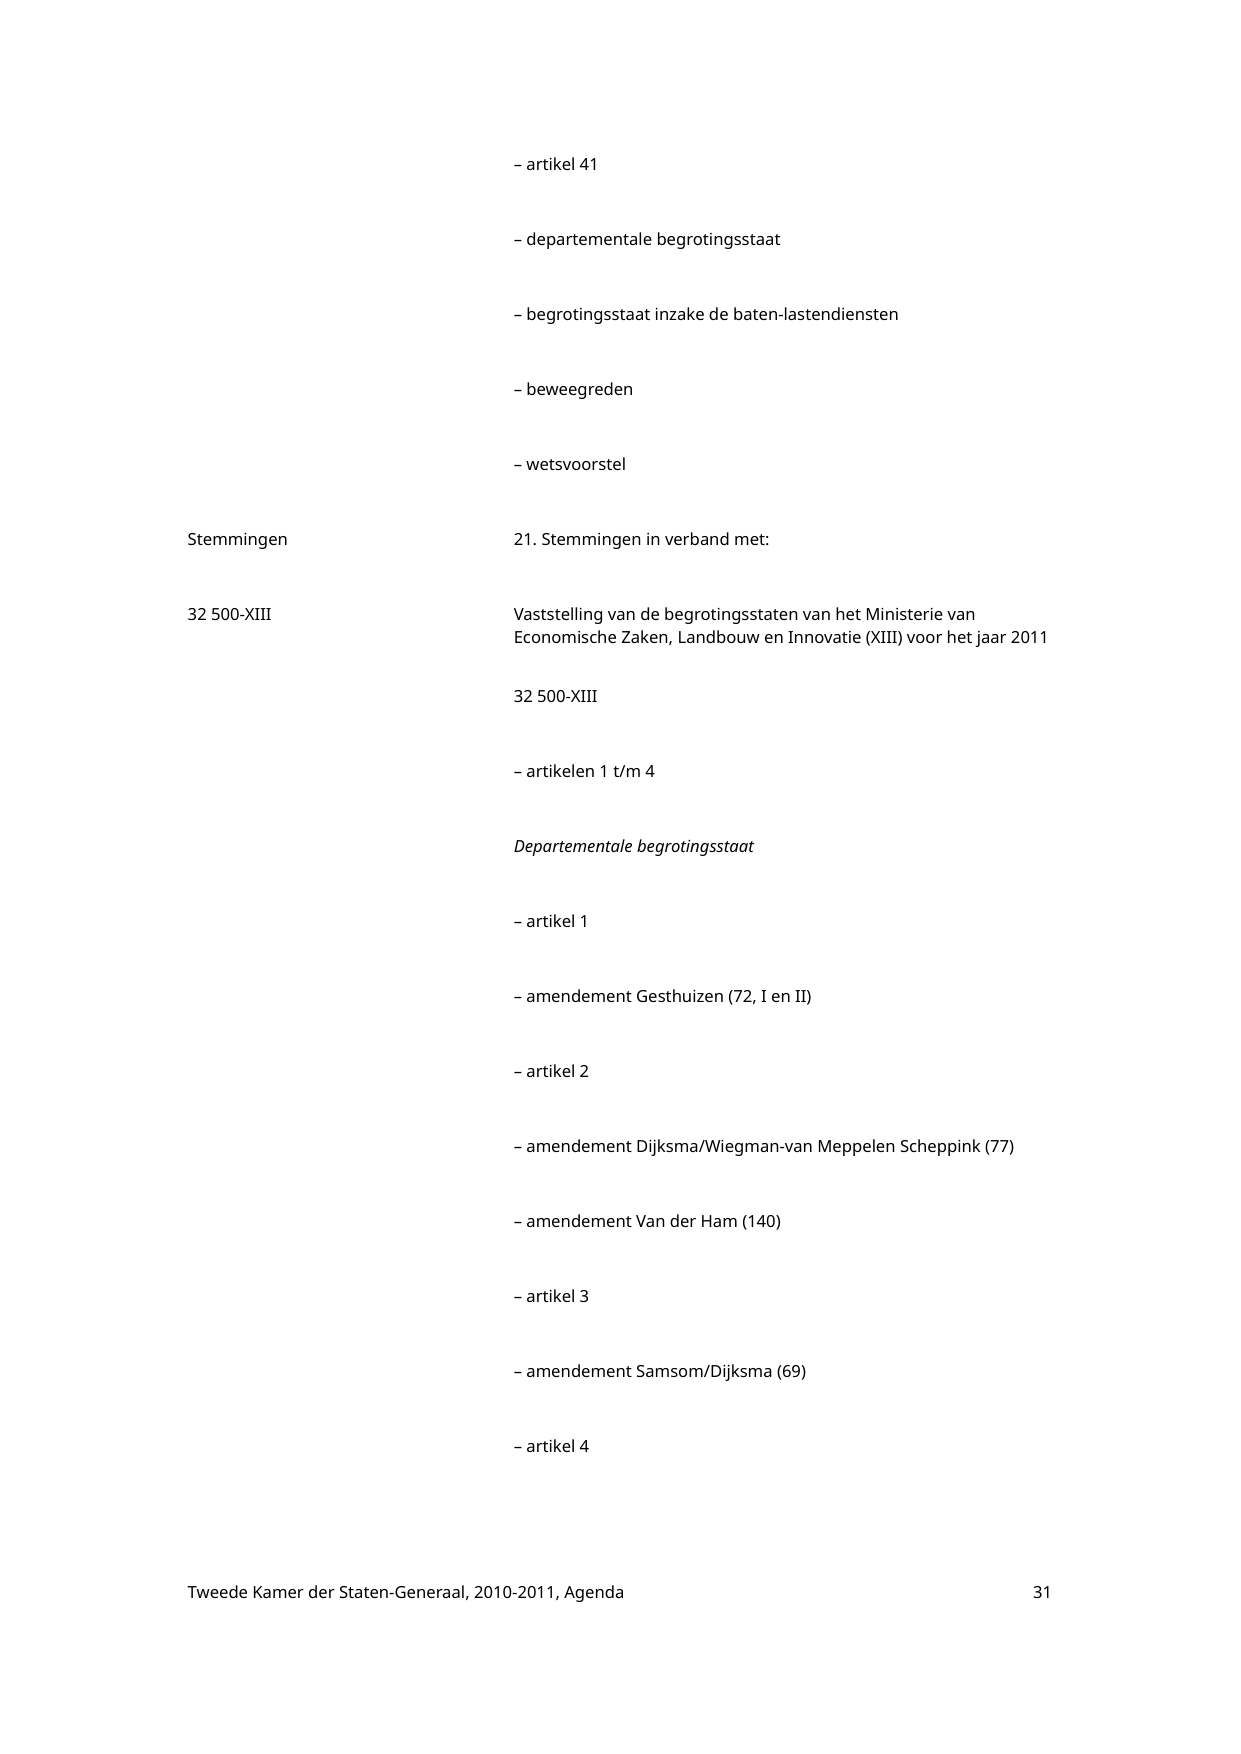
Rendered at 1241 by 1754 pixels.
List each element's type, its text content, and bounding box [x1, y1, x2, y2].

table_cell [490, 906, 510, 981]
table_cell [188, 831, 490, 906]
table_cell [188, 681, 490, 756]
table_cell – artikel 2 [510, 1056, 1053, 1131]
table_cell [490, 1356, 510, 1431]
table_cell – amendement Dijksma/Wiegman-van Meppelen Scheppink (77) [510, 1131, 1053, 1206]
table_cell [490, 981, 510, 1056]
table_cell – artikel 3 [510, 1281, 1053, 1356]
table_cell [188, 981, 490, 1056]
table_cell – amendement Gesthuizen (72, I en II) [510, 981, 1053, 1056]
table_cell Vaststelling van de begrotingsstaten van het Ministerie van Economische Zaken, Landbouw en Innovatie (XIII) voor het jaar 2011 [510, 600, 1053, 681]
table_cell [490, 1131, 510, 1206]
table_cell [188, 756, 490, 831]
table_cell [490, 1431, 510, 1506]
table_cell Stemmingen [188, 525, 490, 600]
table_cell [490, 600, 510, 681]
table_cell [490, 450, 510, 525]
table_cell Departementale begrotingsstaat [510, 831, 1053, 906]
table_cell 32 500-XIII [188, 600, 490, 681]
table_cell 21. Stemmingen in verband met: [510, 525, 1053, 600]
table_cell – artikelen 1 t/m 4 [510, 756, 1053, 831]
table_cell [188, 1356, 490, 1431]
table_cell – wetsvoorstel [510, 450, 1053, 525]
table_cell [490, 1281, 510, 1356]
table_cell [490, 756, 510, 831]
table_cell [490, 375, 510, 450]
table_cell [188, 300, 490, 375]
table_cell [188, 1131, 490, 1206]
table_cell [188, 906, 490, 981]
table_cell 32 500-XIII [510, 681, 1053, 756]
table_cell [490, 681, 510, 756]
table_cell [188, 150, 490, 225]
table_cell – amendement Samsom/Dijksma (69) [510, 1356, 1053, 1431]
table_cell – artikel 41 [510, 150, 1053, 225]
table_cell [490, 300, 510, 375]
table_cell [188, 225, 490, 300]
table_cell – begrotingsstaat inzake de baten-lastendiensten [510, 300, 1053, 375]
table_cell – artikel 4 [510, 1431, 1053, 1506]
table_cell [490, 831, 510, 906]
table_cell [188, 375, 490, 450]
table_cell [188, 1056, 490, 1131]
table_cell – amendement Van der Ham (140) [510, 1206, 1053, 1281]
table_cell [188, 1281, 490, 1356]
table_cell [188, 1431, 490, 1506]
table_cell [490, 1056, 510, 1131]
table_cell [188, 1206, 490, 1281]
table_cell [188, 450, 490, 525]
table_cell – departementale begrotingsstaat [510, 225, 1053, 300]
table_cell [490, 225, 510, 300]
table_cell [490, 150, 510, 225]
table_cell [490, 1206, 510, 1281]
table_cell – artikel 1 [510, 906, 1053, 981]
table_cell [490, 525, 510, 600]
table_cell – beweegreden [510, 375, 1053, 450]
